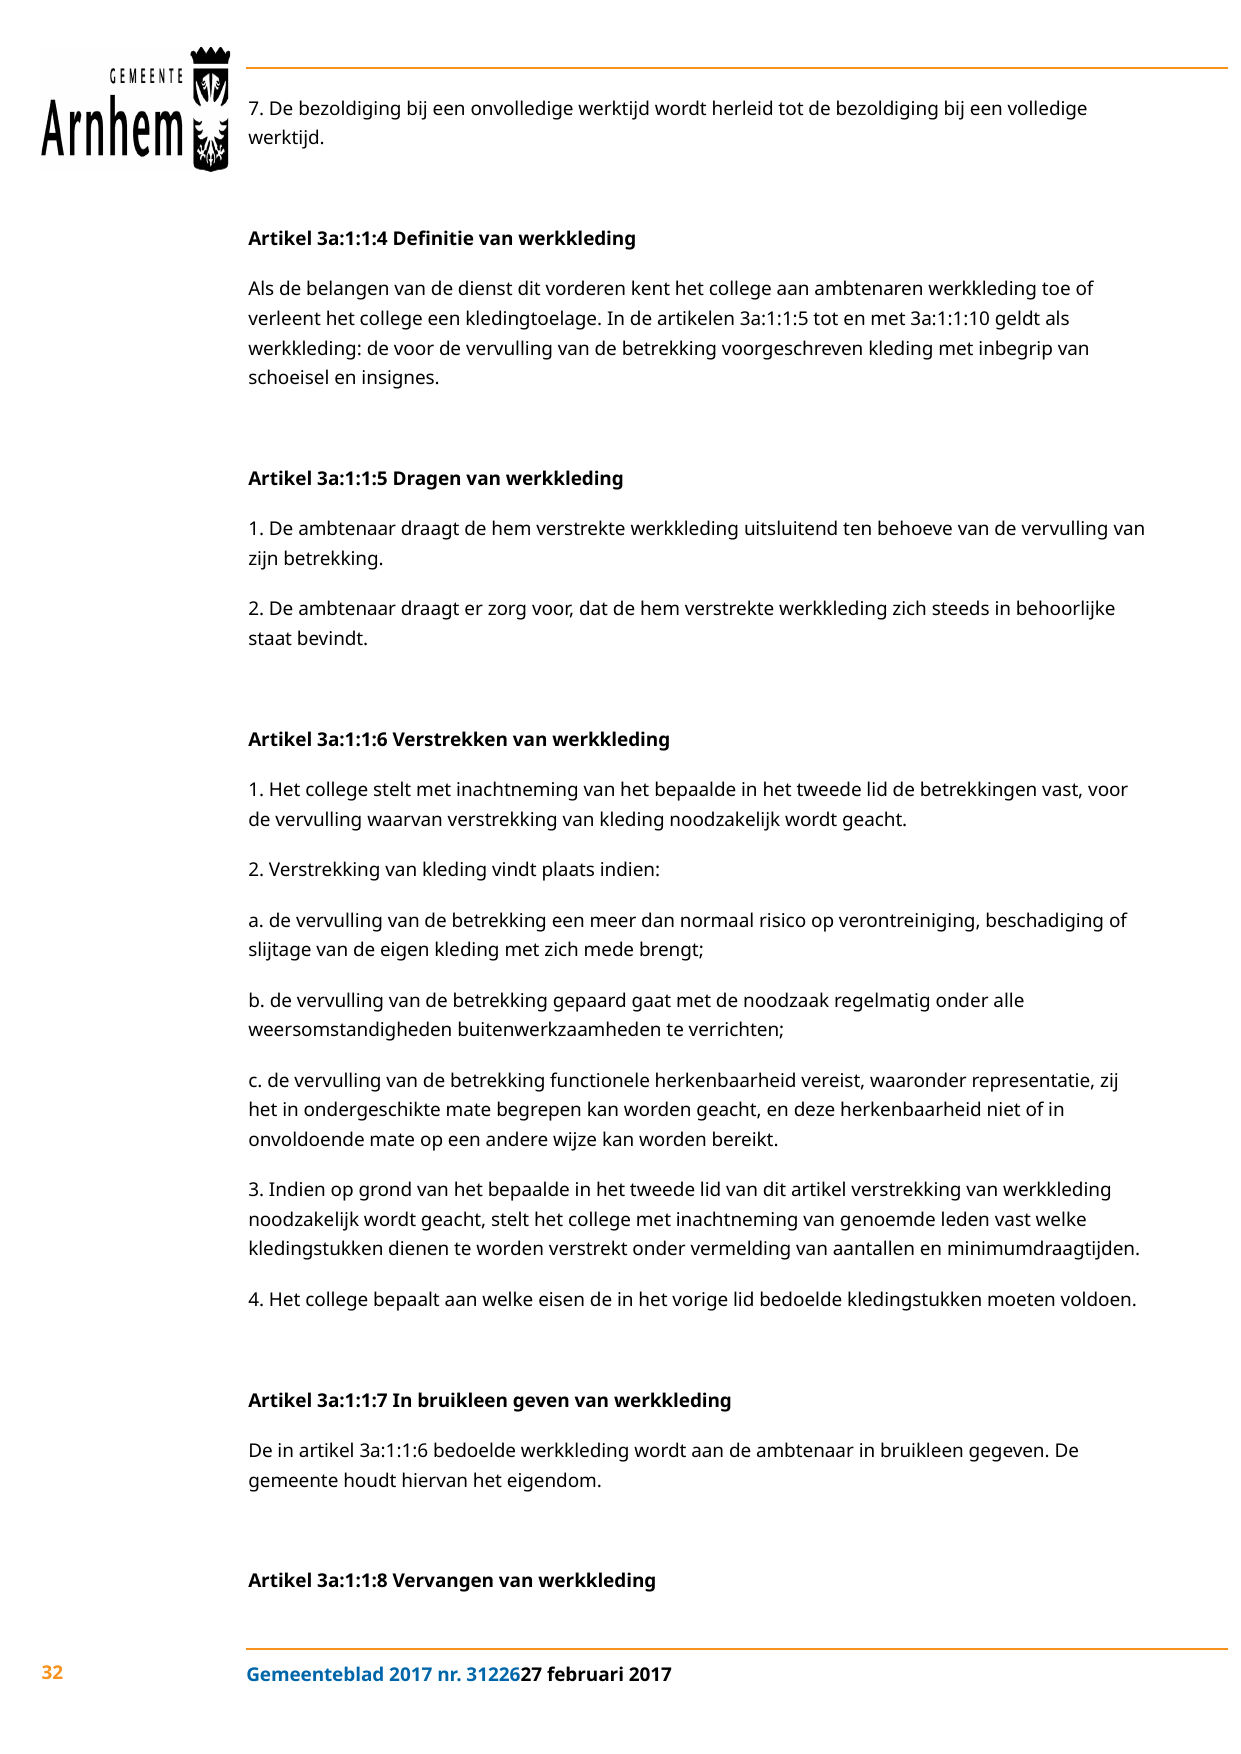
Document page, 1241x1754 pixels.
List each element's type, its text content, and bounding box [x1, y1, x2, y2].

text 2. De ambtenaar draagt er zorg voor, dat de hem verstrekte werkkleding zich steeds in behoorlijke staat bevindt. [248, 596, 1152, 651]
text 7. De bezoldiging bij een onvolledige werktijd wordt herleid tot de bezoldiging bij een volledige werktijd. [248, 95, 1152, 150]
text Artikel 3a:1:1:6 Verstrekken van werkkleding [248, 726, 1152, 752]
text Als de belangen van de dienst dit vorderen kent het college aan ambtenaren werkkleding toe of verleent het college een kledingtoelage. In de artikelen 3a:1:1:5 tot en met 3a:1:1:10 geldt als werkkleding: de voor de vervulling van de betrekking voorgeschreven kleding met inbegrip van schoeisel en insignes. [248, 276, 1152, 390]
text De in artikel 3a:1:1:6 bedoelde werkkleding wordt aan de ambtenaar in bruikleen gegeven. De gemeente houdt hiervan het eigendom. [248, 1437, 1152, 1493]
picture [41, 47, 231, 172]
text Artikel 3a:1:1:7 In bruikleen geven van werkkleding [248, 1387, 1152, 1413]
text 2. Verstrekking van kleding vindt plaats indien: [248, 856, 1152, 882]
text Artikel 3a:1:1:8 Vervangen van werkkleding [248, 1568, 1152, 1593]
text 3. Indien op grond van het bepaalde in het tweede lid van dit artikel verstrekking van werkkleding noodzakelijk wordt geacht, stelt het college met inachtneming van genoemde leden vast welke kledingstukken dienen te worden verstrekt onder vermelding van aantallen en minimumdraagtijden. [248, 1176, 1152, 1261]
text Artikel 3a:1:1:4 Definitie van werkkleding [248, 225, 1152, 251]
text Artikel 3a:1:1:5 Dragen van werkkleding [248, 465, 1152, 491]
text c. de vervulling van de betrekking functionele herkenbaarheid vereist, waaronder representatie, zij het in ondergeschikte mate begrepen kan worden geacht, en deze herkenbaarheid niet of in onvoldoende mate op een andere wijze kan worden bereikt. [248, 1067, 1152, 1152]
text 1. De ambtenaar draagt de hem verstrekte werkkleding uitsluitend ten behoeve van de vervulling van zijn betrekking. [248, 516, 1152, 571]
text 4. Het college bepaalt aan welke eisen de in het vorige lid bedoelde kledingstukken moeten voldoen. [248, 1286, 1152, 1312]
text 1. Het college stelt met inachtneming van het bepaalde in het tweede lid de betrekkingen vast, voor de vervulling waarvan verstrekking van kleding noodzakelijk wordt geacht. [248, 776, 1152, 832]
text b. de vervulling van de betrekking gepaard gaat met de noodzaak regelmatig onder alle weersomstandigheden buitenwerkzaamheden te verrichten; [248, 987, 1152, 1042]
text a. de vervulling van de betrekking een meer dan normaal risico op verontreiniging, beschadiging of slijtage van de eigen kleding met zich mede brengt; [248, 907, 1152, 962]
